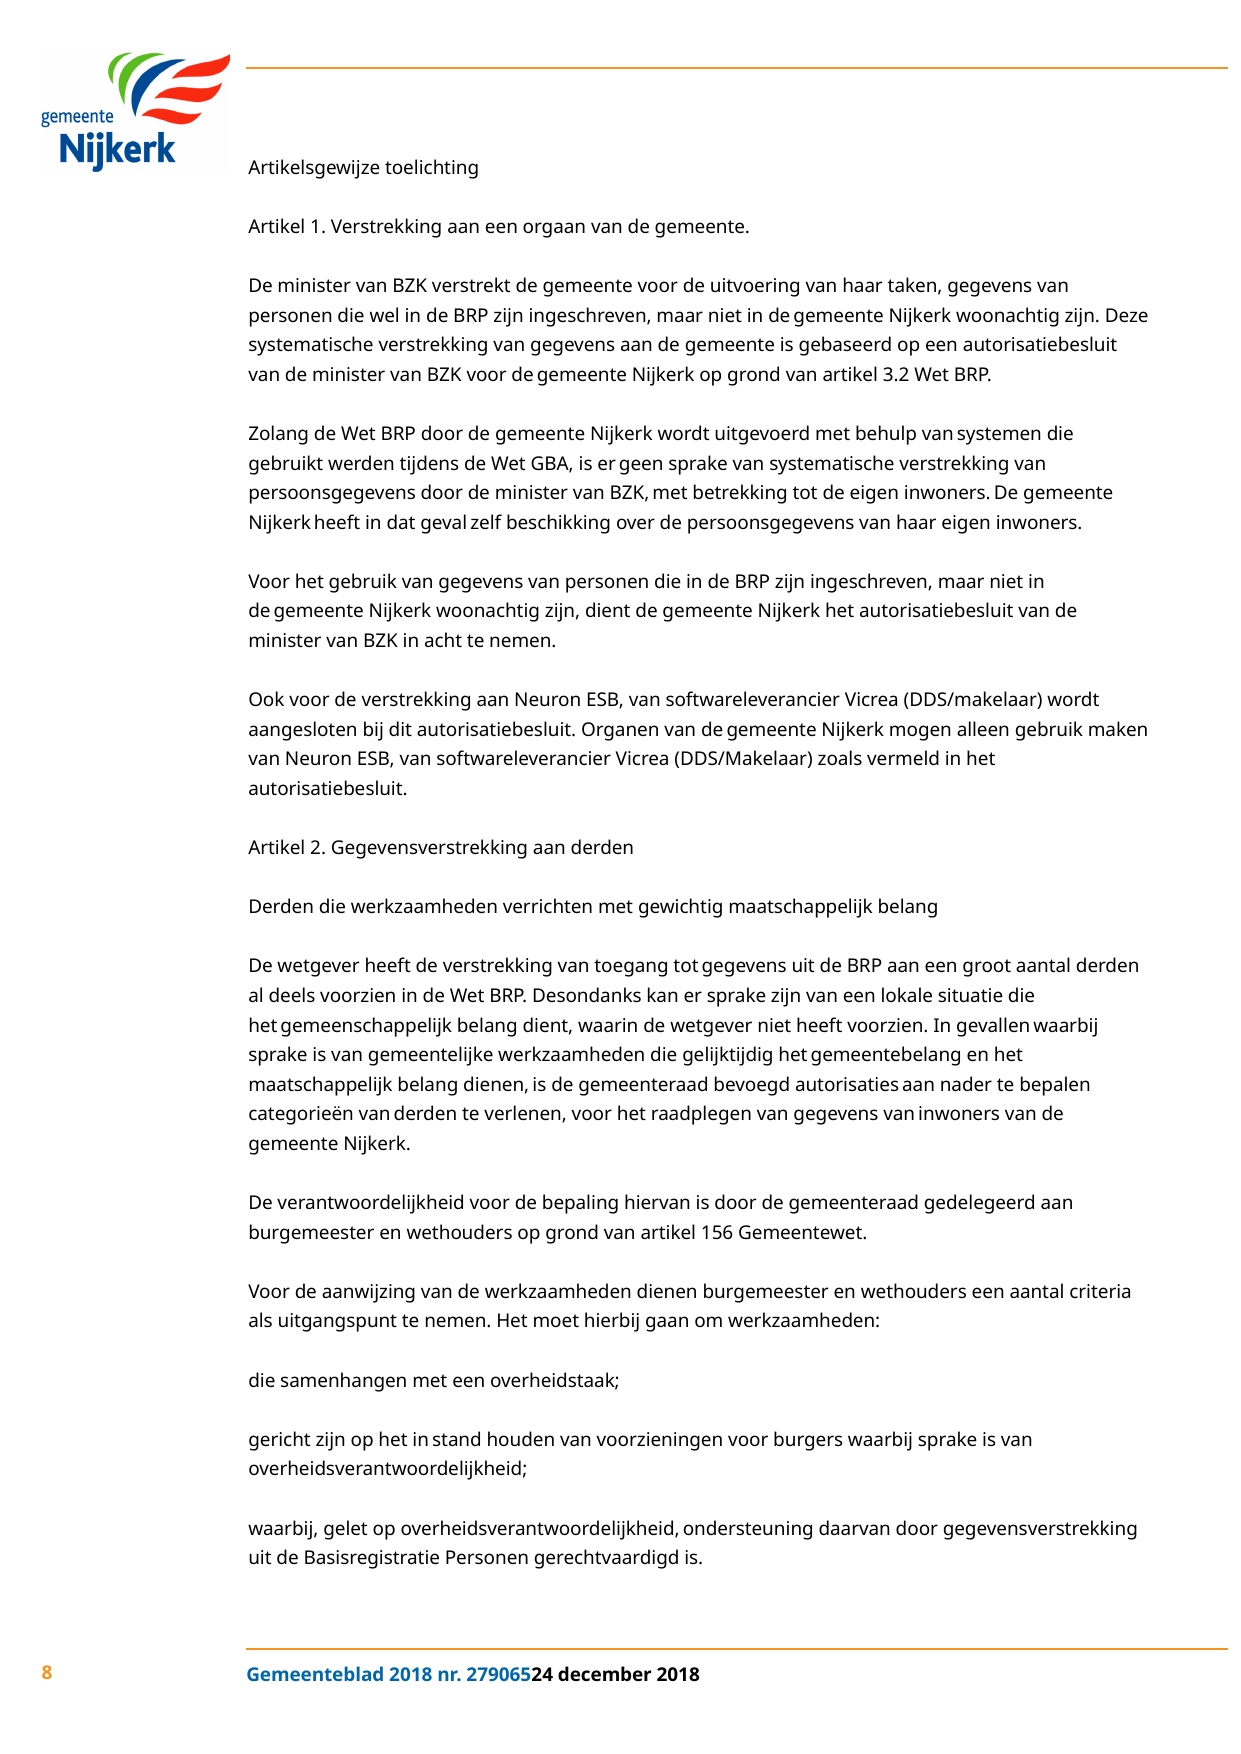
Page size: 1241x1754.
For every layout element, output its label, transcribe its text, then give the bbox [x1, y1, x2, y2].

text Voor het gebruik van gegevens van personen die in de BRP zijn ingeschreven, maar niet in de gemeente Nijkerk woonachtig zijn, dient de gemeente Nijkerk het autorisatiebesluit van de minister van BZK in acht te nemen. [248, 568, 1152, 653]
text waarbij, gelet op overheidsverantwoordelijkheid, ondersteuning daarvan door gegevensverstrekking uit de Basisregistratie Personen gerechtvaardigd is. [248, 1515, 1152, 1570]
text Derden die werkzaamheden verrichten met gewichtig maatschappelijk belang [248, 893, 1152, 919]
text Artikel 1. Verstrekking aan een orgaan van de gemeente. [248, 213, 1152, 239]
text Artikelsgewijze toelichting [248, 154, 1152, 180]
text Artikel 2. Gegevensverstrekking aan derden [248, 834, 1152, 860]
text De wetgever heeft de verstrekking van toegang tot gegevens uit de BRP aan een groot aantal derden al deels voorzien in de Wet BRP. Desondanks kan er sprake zijn van een lokale situatie die het gemeenschappelijk belang dient, waarin de wetgever niet heeft voorzien. In gevallen waarbij sprake is van gemeentelijke werkzaamheden die gelijktijdig het gemeentebelang en het maatschappelijk belang dienen, is de gemeenteraad bevoegd autorisaties aan nader te bepalen categorieën van derden te verlenen, voor het raadplegen van gegevens van inwoners van de gemeente Nijkerk. [248, 953, 1152, 1156]
text Zolang de Wet BRP door de gemeente Nijkerk wordt uitgevoerd met behulp van systemen die gebruikt werden tijdens de Wet GBA, is er geen sprake van systematische verstrekking van persoonsgegevens door de minister van BZK, met betrekking tot de eigen inwoners. De gemeente Nijkerk heeft in dat geval zelf beschikking over de persoonsgegevens van haar eigen inwoners. [248, 420, 1152, 535]
text Voor de aanwijzing van de werkzaamheden dienen burgemeester en wethouders een aantal criteria als uitgangspunt te nemen. Het moet hierbij gaan om werkzaamheden: [248, 1278, 1152, 1333]
text De minister van BZK verstrekt de gemeente voor de uitvoering van haar taken, gegevens van personen die wel in de BRP zijn ingeschreven, maar niet in de gemeente Nijkerk woonachtig zijn. Deze systematische verstrekking van gegevens aan de gemeente is gebaseerd op een autorisatiebesluit van de minister van BZK voor de gemeente Nijkerk op grond van artikel 3.2 Wet BRP. [248, 272, 1152, 387]
text De verantwoordelijkheid voor de bepaling hiervan is door de gemeenteraad gedelegeerd aan burgemeester en wethouders op grond van artikel 156 Gemeentewet. [248, 1189, 1152, 1245]
text Ook voor de verstrekking aan Neuron ESB, van softwareleverancier Vicrea (DDS/makelaar) wordt aangesloten bij dit autorisatiebesluit. Organen van de gemeente Nijkerk mogen alleen gebruik maken van Neuron ESB, van softwareleverancier Vicrea (DDS/Makelaar) zoals vermeld in het autorisatiebesluit. [248, 686, 1152, 801]
text die samenhangen met een overheidstaak; [248, 1367, 1152, 1393]
picture [41, 47, 231, 172]
text gericht zijn op het in stand houden van voorzieningen voor burgers waarbij sprake is van overheidsverantwoordelijkheid; [248, 1426, 1152, 1481]
